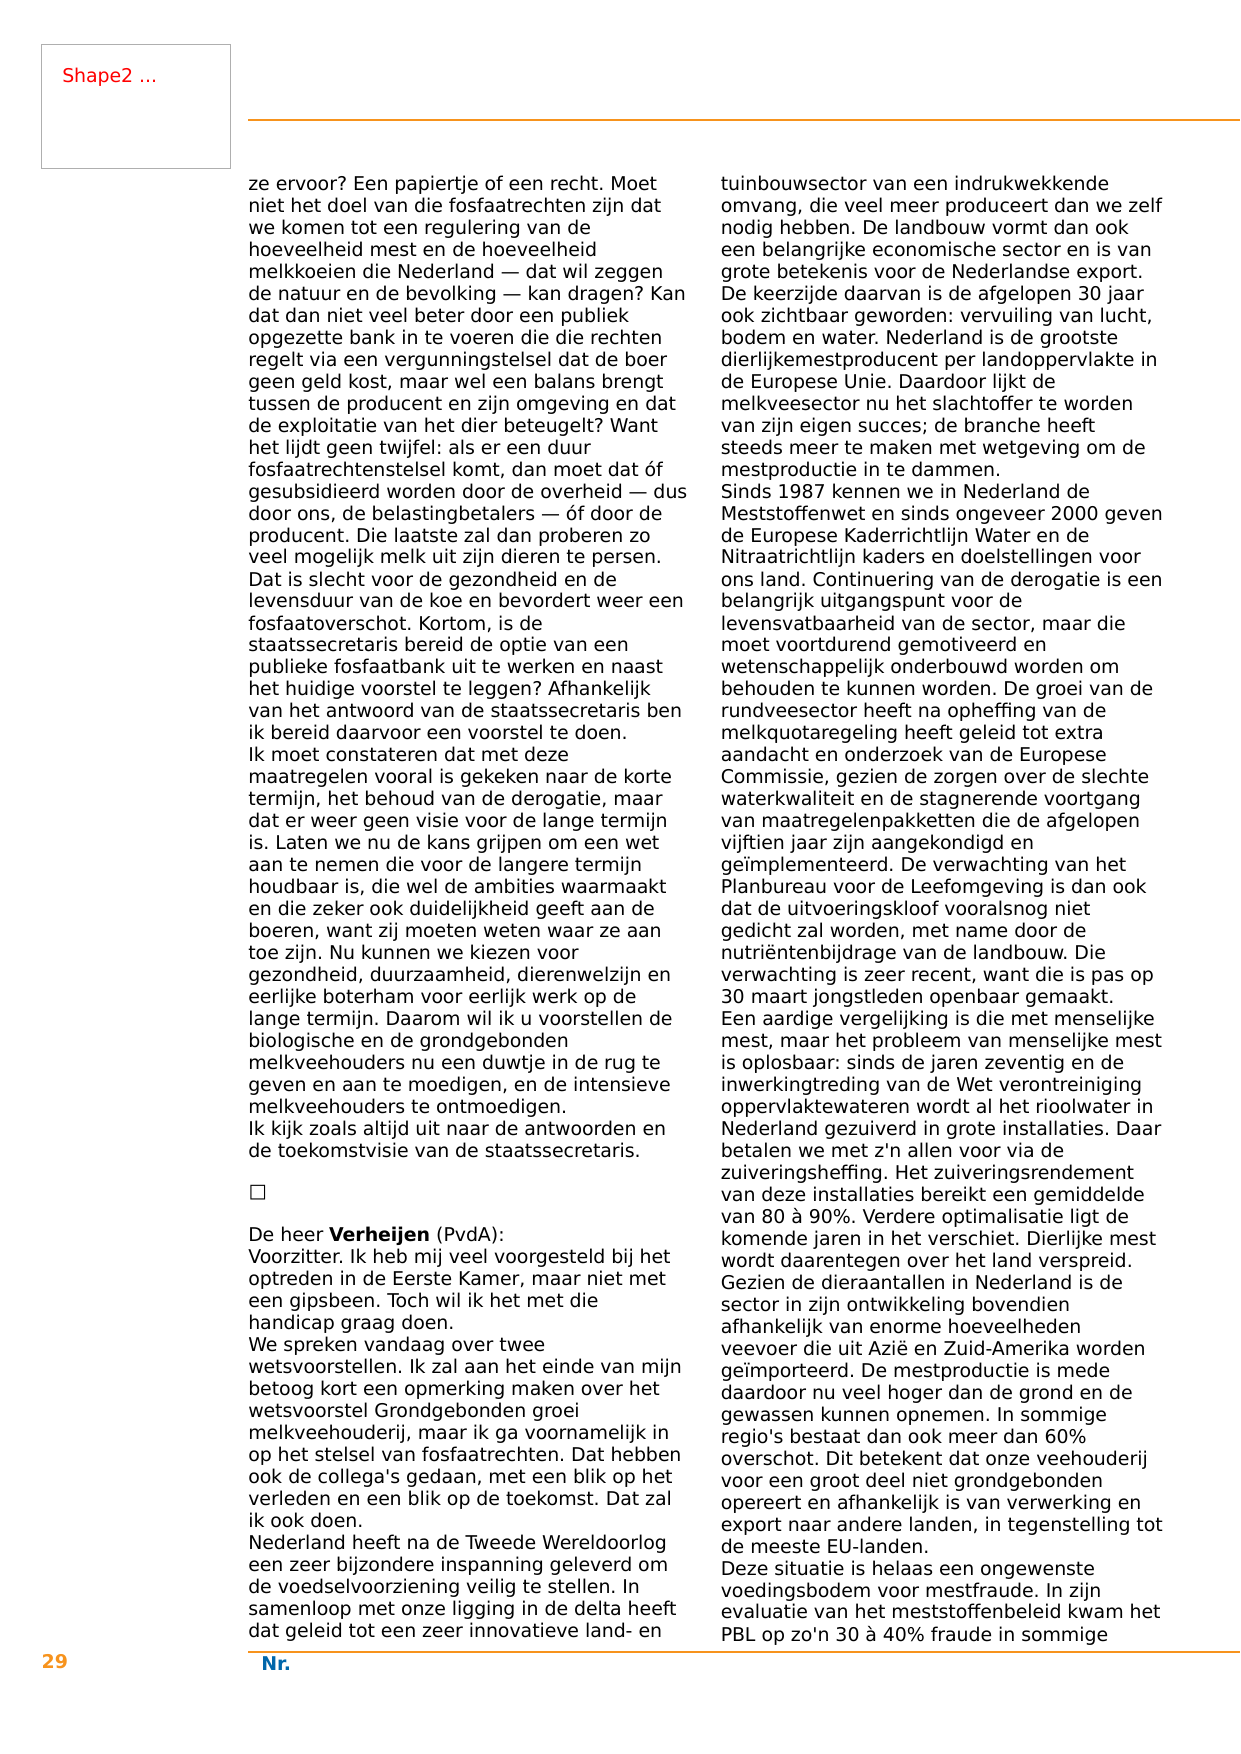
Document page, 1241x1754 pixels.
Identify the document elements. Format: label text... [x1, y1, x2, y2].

text Een aardige vergelijking is die met menselijke mest, maar het probleem van menselijke mest is oplosbaar: sinds de jaren zeventig en de inwerkingtreding van de Wet verontreiniging oppervlaktewateren wordt al het rioolwater in Nederland gezuiverd in grote installaties. Daar betalen we met z'n allen voor via de zuiveringsheffing. Het zuiveringsrendement van deze installaties bereikt een gemiddelde van 80 à 90%. Verdere optimalisatie ligt de komende jaren in het verschiet. Dierlijke mest wordt daarentegen over het land verspreid. Gezien de dieraantallen in Nederland is de sector in zijn ontwikkeling bovendien afhankelijk van enorme hoeveelheden veevoer die uit Azië en Zuid-Amerika worden geïmporteerd. De mestproductie is mede daardoor nu veel hoger dan de grond en de gewassen kunnen opnemen. In sommige regio's bestaat dan ook meer dan 60% overschot. Dit betekent dat onze veehouderij voor een groot deel niet grondgebonden opereert en afhankelijk is van verwerking en export naar andere landen, in tegenstelling tot de meeste EU-landen. [721, 1008, 1163, 1557]
text De heer Verheijen (PvdA): [248, 1224, 691, 1246]
text Deze situatie is helaas een ongewenste voedingsbodem voor mestfraude. In zijn evaluatie van het meststoffenbeleid kwam het PBL op zo'n 30 à 40% fraude in sommige [721, 1557, 1163, 1645]
text We spreken vandaag over twee wetsvoorstellen. Ik zal aan het einde van mijn betoog kort een opmerking maken over het wetsvoorstel Grondgebonden groei melkveehouderij, maar ik ga voornamelijk in op het stelsel van fosfaatrechten. Dat hebben ook de collega's gedaan, met een blik op het verleden en een blik op de toekomst. Dat zal ik ook doen. [248, 1334, 691, 1532]
text ⬜ [248, 1182, 691, 1204]
text Ik kijk zoals altijd uit naar de antwoorden en de toekomstvisie van de staatssecretaris. [248, 1118, 691, 1162]
text tuinbouwsector van een indrukwekkende omvang, die veel meer produceert dan we zelf nodig hebben. De landbouw vormt dan ook een belangrijke economische sector en is van grote betekenis voor de Nederlandse export. De keerzijde daarvan is de afgelopen 30 jaar ook zichtbaar geworden: vervuiling van lucht, bodem en water. Nederland is de grootste dierlijkemestproducent per landoppervlakte in de Europese Unie. Daardoor lijkt de melkveesector nu het slachtoffer te worden van zijn eigen succes; de branche heeft steeds meer te maken met wetgeving om de mestproductie in te dammen. [721, 173, 1163, 481]
text Sinds 1987 kennen we in Nederland de Meststoffenwet en sinds ongeveer 2000 geven de Europese Kaderrichtlijn Water en de Nitraatrichtlijn kaders en doelstellingen voor ons land. Continuering van de derogatie is een belangrijk uitgangspunt voor de levensvatbaarheid van de sector, maar die moet voortdurend gemotiveerd en wetenschappelijk onderbouwd worden om behouden te kunnen worden. De groei van de rundveesector heeft na opheffing van de melkquotaregeling heeft geleid tot extra aandacht en onderzoek van de Europese Commissie, gezien de zorgen over de slechte waterkwaliteit en de stagnerende voortgang van maatregelenpakketten die de afgelopen vijftien jaar zijn aangekondigd en geïmplementeerd. De verwachting van het Planbureau voor de Leefomgeving is dan ook dat de uitvoeringskloof vooralsnog niet gedicht zal worden, met name door de nutriëntenbijdrage van de landbouw. Die verwachting is zeer recent, want die is pas op 30 maart jongstleden openbaar gemaakt. [721, 481, 1163, 1008]
text Nederland heeft na de Tweede Wereldoorlog een zeer bijzondere inspanning geleverd om de voedselvoorziening veilig te stellen. In samenloop met onze ligging in de delta heeft dat geleid tot een zeer innovatieve land- en [248, 1532, 691, 1641]
text Ik moet constateren dat met deze maatregelen vooral is gekeken naar de korte termijn, het behoud van de derogatie, maar dat er weer geen visie voor de lange termijn is. Laten we nu de kans grijpen om een wet aan te nemen die voor de langere termijn houdbaar is, die wel de ambities waarmaakt en die zeker ook duidelijkheid geeft aan de boeren, want zij moeten weten waar ze aan toe zijn. Nu kunnen we kiezen voor gezondheid, duurzaamheid, dierenwelzijn en eerlijke boterham voor eerlijk werk op de lange termijn. Daarom wil ik u voorstellen de biologische en de grondgebonden melkveehouders nu een duwtje in de rug te geven en aan te moedigen, en de intensieve melkveehouders te ontmoedigen. [248, 744, 691, 1118]
text Voorzitter. Ik heb mij veel voorgesteld bij het optreden in de Eerste Kamer, maar niet met een gipsbeen. Toch wil ik het met die handicap graag doen. [248, 1246, 691, 1334]
text ze ervoor? Een papiertje of een recht. Moet niet het doel van die fosfaatrechten zijn dat we komen tot een regulering van de hoeveelheid mest en de hoeveelheid melkkoeien die Nederland — dat wil zeggen de natuur en de bevolking — kan dragen? Kan dat dan niet veel beter door een publiek opgezette bank in te voeren die die rechten regelt via een vergunningstelsel dat de boer geen geld kost, maar wel een balans brengt tussen de producent en zijn omgeving en dat de exploitatie van het dier beteugelt? Want het lijdt geen twijfel: als er een duur fosfaatrechtenstelsel komt, dan moet dat óf gesubsidieerd worden door de overheid — dus door ons, de belastingbetalers — óf door de producent. Die laatste zal dan proberen zo veel mogelijk melk uit zijn dieren te persen. Dat is slecht voor de gezondheid en de levensduur van de koe en bevordert weer een fosfaatoverschot. Kortom, is de staatssecretaris bereid de optie van een publieke fosfaatbank uit te werken en naast het huidige voorstel te leggen? Afhankelijk van het antwoord van de staatssecretaris ben ik bereid daarvoor een voorstel te doen. [248, 173, 691, 744]
